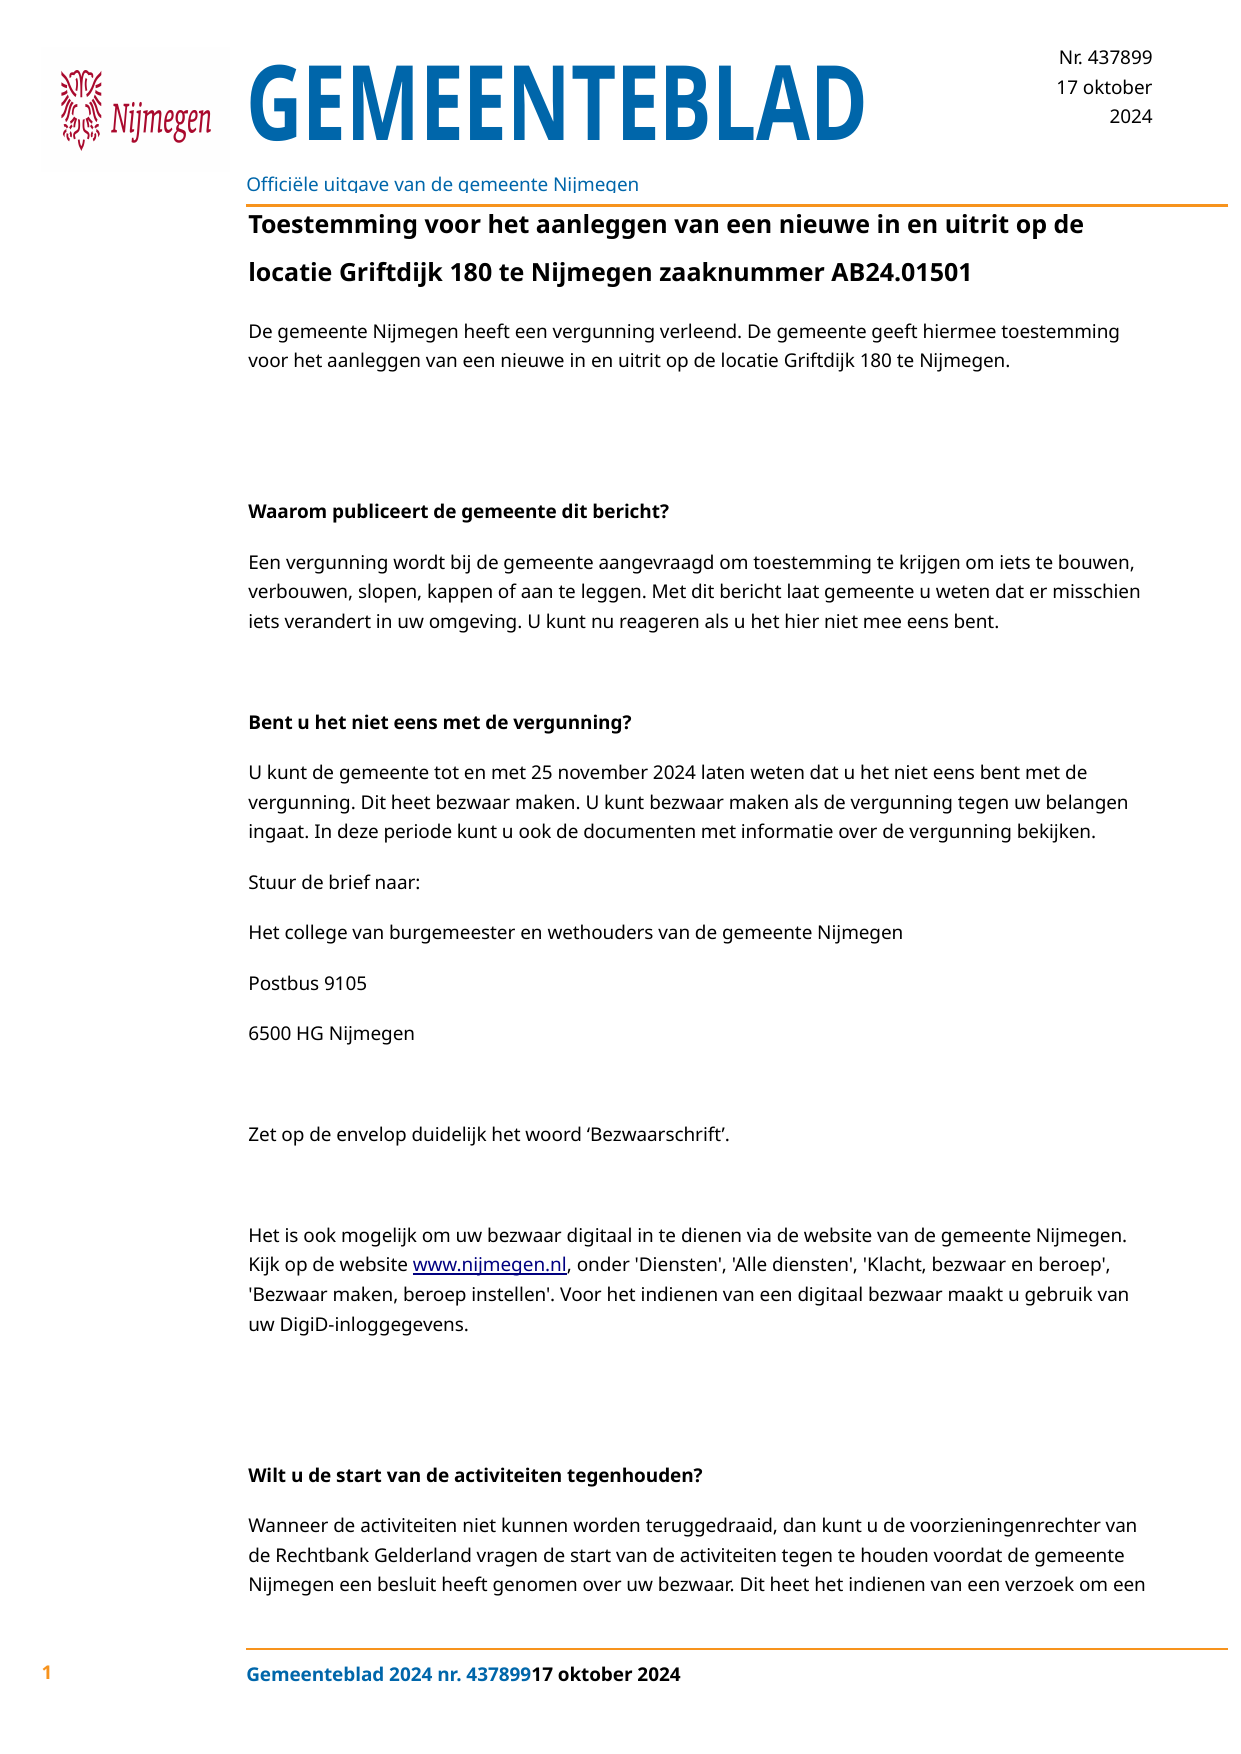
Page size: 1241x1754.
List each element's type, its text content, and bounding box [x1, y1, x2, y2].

text Het college van burgemeester en wethouders van de gemeente Nijmegen [248, 919, 1152, 945]
text Een vergunning wordt bij de gemeente aangevraagd om toestemming te krijgen om iets te bouwen, verbouwen, slopen, kappen of aan te leggen. Met dit bericht laat gemeente u weten dat er misschien iets verandert in uw omgeving. U kunt nu reageren als u het hier niet mee eens bent. [248, 549, 1152, 634]
picture [41, 47, 231, 172]
text Postbus 9105 [248, 970, 1152, 996]
text Zet op de envelop duidelijk het woord ‘Bezwaarschrift’. [248, 1121, 1152, 1147]
text De gemeente Nijmegen heeft een vergunning verleend. De gemeente geeft hiermee toestemming voor het aanleggen van een nieuwe in en uitrit op de locatie Griftdijk 180 te Nijmegen. [248, 318, 1152, 373]
text 6500 HG Nijmegen [248, 1020, 1152, 1046]
text Het is ook mogelijk om uw bezwaar digitaal in te dienen via de website van de gemeente Nijmegen. Kijk op de website www.nijmegen.nl, onder 'Diensten', 'Alle diensten', 'Klacht, bezwaar en beroep', 'Bezwaar maken, beroep instellen'. Voor het indienen van een digitaal bezwaar maakt u gebruik van uw DigiD-inloggegevens. [248, 1222, 1152, 1337]
text Waarom publiceert de gemeente dit bericht? [248, 499, 1152, 524]
text U kunt de gemeente tot en met 25 november 2024 laten weten dat u het niet eens bent met de vergunning. Dit heet bezwaar maken. U kunt bezwaar maken als de vergunning tegen uw belangen ingaat. In deze periode kunt u ook de documenten met informatie over de vergunning bekijken. [248, 759, 1152, 844]
text Toestemming voor het aanleggen van een nieuwe in en uitrit op de locatie Griftdijk 180 te Nijmegen zaaknummer AB24.01501 [248, 207, 1152, 288]
text Bent u het niet eens met de vergunning? [248, 709, 1152, 735]
text Wilt u de start van de activiteiten tegenhouden? [248, 1462, 1152, 1488]
text Wanneer de activiteiten niet kunnen worden teruggedraaid, dan kunt u de voorzieningenrechter van de Rechtbank Gelderland vragen de start van de activiteiten tegen te houden voordat de gemeente Nijmegen een besluit heeft genomen over uw bezwaar. Dit heet het indienen van een verzoek om een [248, 1512, 1152, 1597]
text Stuur de brief naar: [248, 869, 1152, 895]
